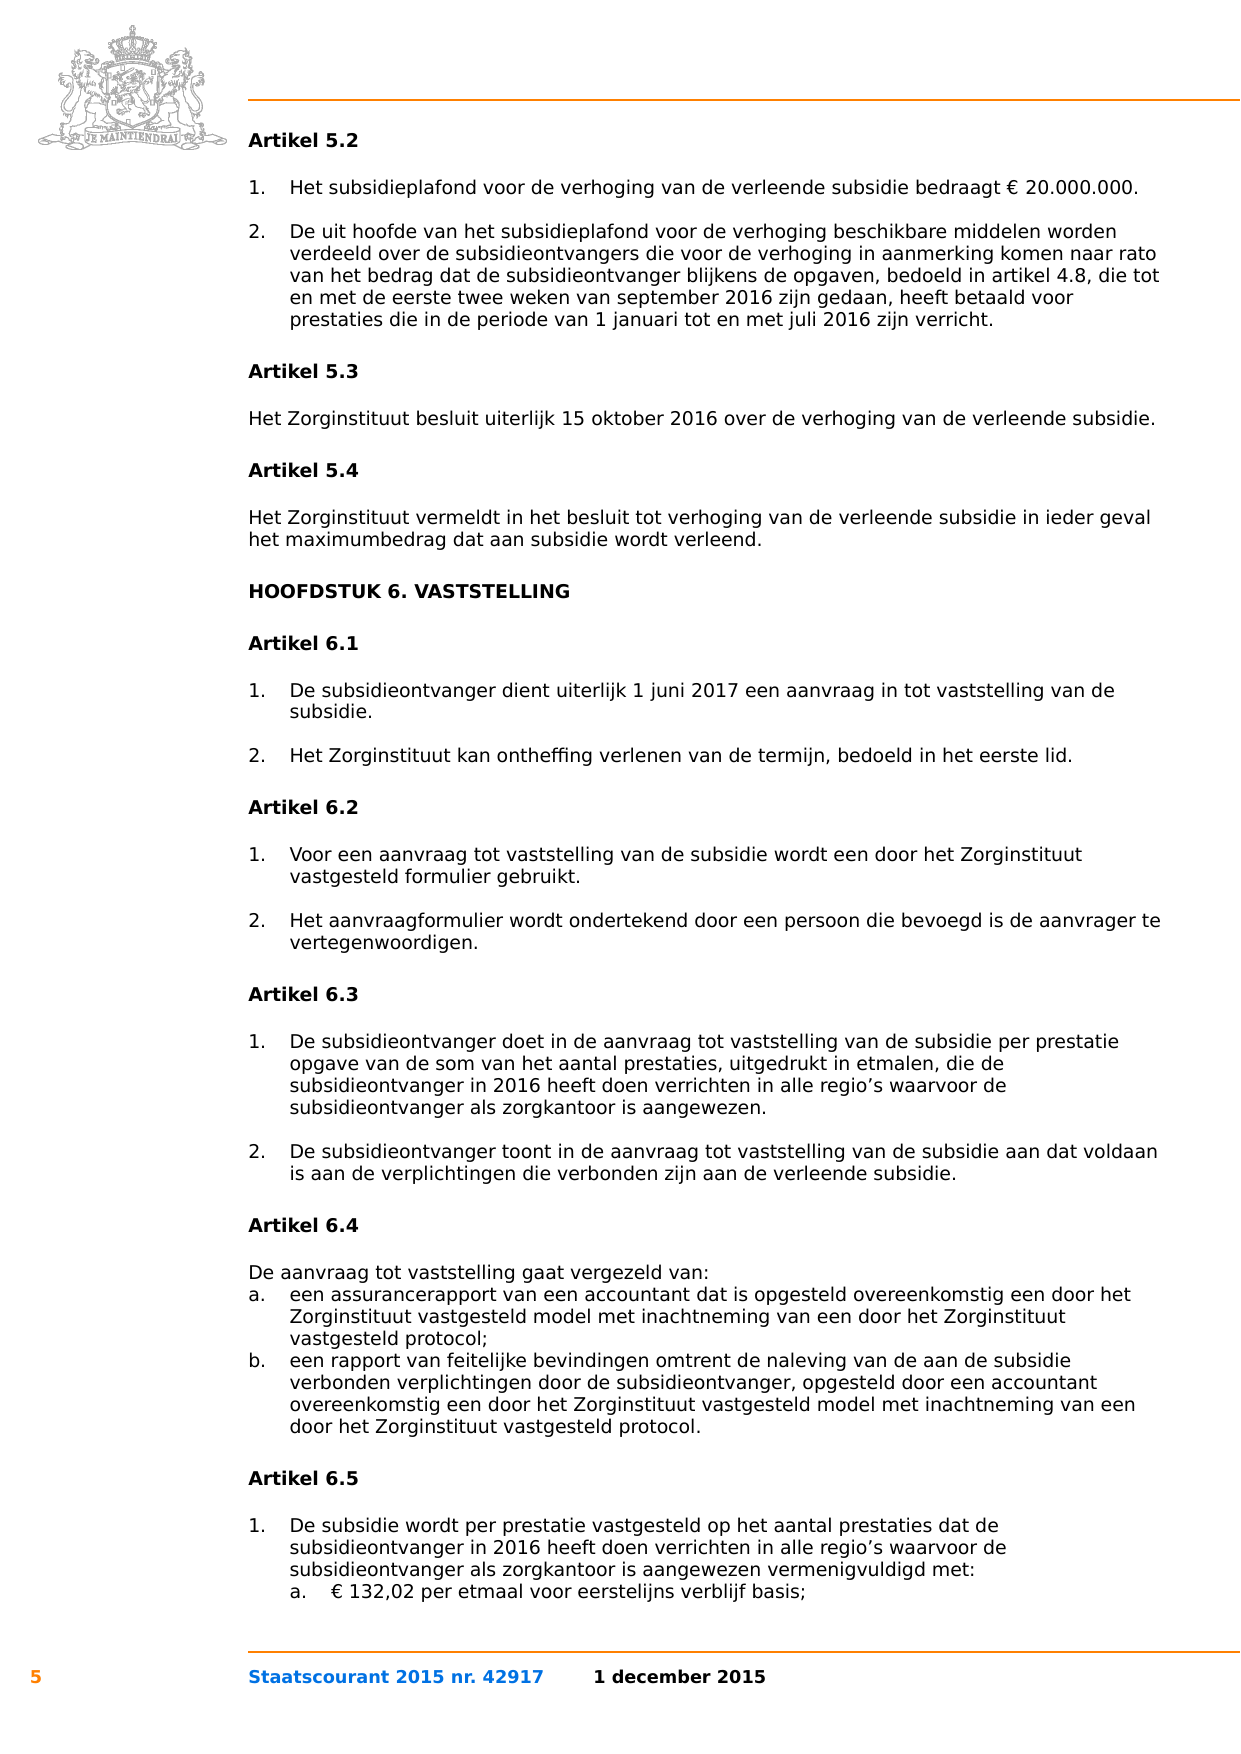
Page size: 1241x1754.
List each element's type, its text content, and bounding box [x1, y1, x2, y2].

text 2. De uit hoofde van het subsidieplafond voor de verhoging beschikbare middelen worden verdeeld over de subsidieontvangers die voor de verhoging in aanmerking komen naar rato van het bedrag dat de subsidieontvanger blijkens de opgaven, bedoeld in artikel 4.8, die tot en met de eerste twee weken van september 2016 zijn gedaan, heeft betaald voor prestaties die in de periode van 1 januari tot en met juli 2016 zijn verricht. [248, 221, 1163, 331]
subtitle Artikel 5.4 [248, 459, 1163, 482]
text Het Zorginstituut vermeldt in het besluit tot verhoging van de verleende subsidie in ieder geval het maximumbedrag dat aan subsidie wordt verleend. [248, 507, 1163, 551]
picture [38, 25, 227, 150]
subtitle Artikel 6.3 [248, 984, 1163, 1006]
text 2. Het Zorginstituut kan ontheffing verlenen van de termijn, bedoeld in het eerste lid. [248, 745, 1163, 767]
text 1. De subsidieontvanger dient uiterlijk 1 juni 2017 een aanvraag in tot vaststelling van de subsidie. [248, 679, 1163, 723]
text De aanvraag tot vaststelling gaat vergezeld van: [248, 1262, 1163, 1284]
text 2. Het aanvraagformulier wordt ondertekend door een persoon die bevoegd is de aanvrager te vertegenwoordigen. [248, 910, 1163, 954]
subtitle Artikel 6.4 [248, 1215, 1163, 1237]
subtitle Artikel 6.1 [248, 632, 1163, 654]
text Het Zorginstituut besluit uiterlijk 15 oktober 2016 over de verhoging van de verleende subsidie. [248, 408, 1163, 429]
text a. een assurancerapport van een accountant dat is opgesteld overeenkomstig een door het Zorginstituut vastgesteld model met inachtneming van een door het Zorginstituut vastgesteld protocol; [248, 1284, 1163, 1350]
text 1. De subsidieontvanger doet in de aanvraag tot vaststelling van de subsidie per prestatie opgave van de som van het aantal prestaties, uitgedrukt in etmalen, die de subsidieontvanger in 2016 heeft doen verrichten in alle regio’s waarvoor de subsidieontvanger als zorgkantoor is aangewezen. [248, 1031, 1163, 1119]
text 1. Het subsidieplafond voor de verhoging van de verleende subsidie bedraagt € 20.000.000. [248, 177, 1163, 199]
subtitle Artikel 6.5 [248, 1468, 1163, 1489]
text 2. De subsidieontvanger toont in de aanvraag tot vaststelling van de subsidie aan dat voldaan is aan de verplichtingen die verbonden zijn aan de verleende subsidie. [248, 1141, 1163, 1185]
text a. € 132,02 per etmaal voor eerstelijns verblijf basis; [289, 1581, 1163, 1602]
subtitle Artikel 5.3 [248, 361, 1163, 383]
text 1. De subsidie wordt per prestatie vastgesteld op het aantal prestaties dat de subsidieontvanger in 2016 heeft doen verrichten in alle regio’s waarvoor de subsidieontvanger als zorgkantoor is aangewezen vermenigvuldigd met: [248, 1514, 1163, 1581]
text 1. Voor een aanvraag tot vaststelling van de subsidie wordt een door het Zorginstituut vastgesteld formulier gebruikt. [248, 844, 1163, 888]
subtitle Artikel 6.2 [248, 797, 1163, 819]
subtitle Artikel 5.2 [248, 130, 1163, 152]
subtitle HOOFDSTUK 6. VASTSTELLING [248, 581, 1163, 602]
text b. een rapport van feitelijke bevindingen omtrent de naleving van de aan de subsidie verbonden verplichtingen door de subsidieontvanger, opgesteld door een accountant overeenkomstig een door het Zorginstituut vastgesteld model met inachtneming van een door het Zorginstituut vastgesteld protocol. [248, 1350, 1163, 1438]
